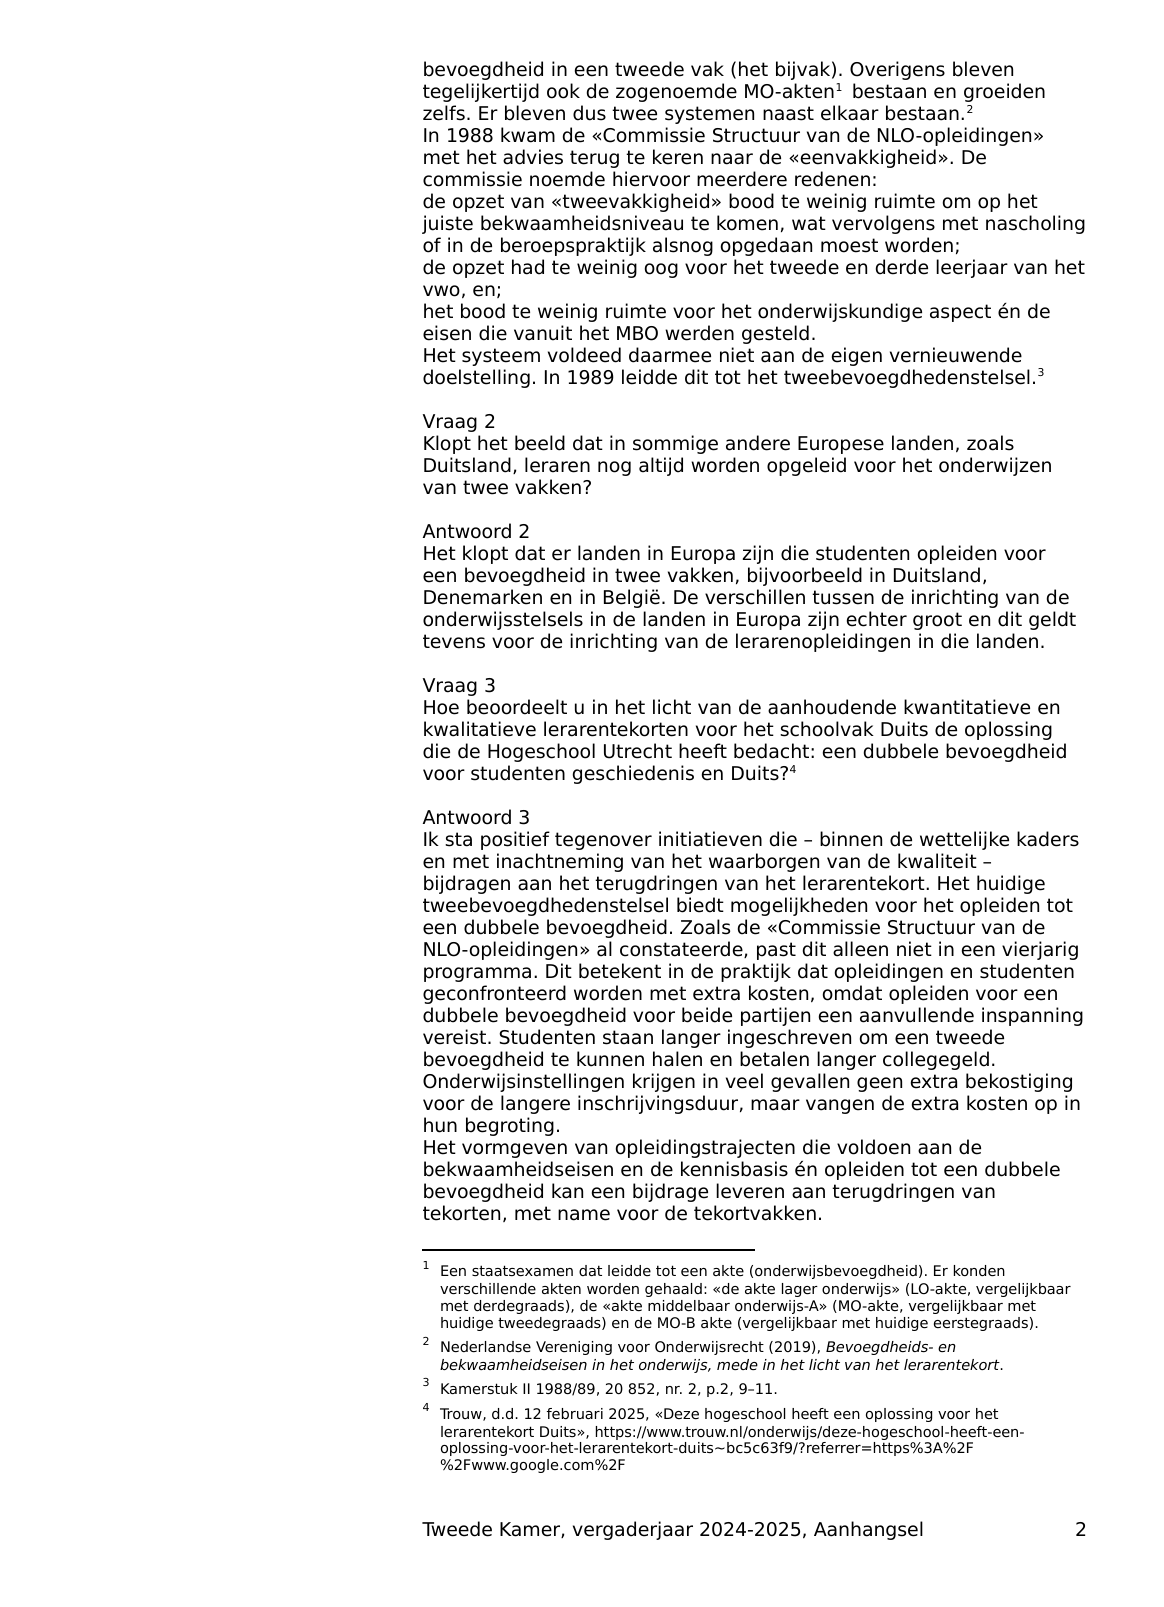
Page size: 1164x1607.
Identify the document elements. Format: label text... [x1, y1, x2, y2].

text Nederlandse Vereniging voor Onderwijsrecht (2019), Bevoegdheids- en bekwaamheidseisen in het onderwijs, mede in het licht van het lerarentekort. [422, 1335, 1087, 1374]
text Kamerstuk II 1988/89, 20 852, nr. 2, p.2, 9–11. [422, 1377, 1087, 1399]
text Trouw, d.d. 12 februari 2025, «Deze hogeschool heeft een oplossing voor het lerarentekort Duits», https://www.trouw.nl/onderwijs/deze-hogeschool-heeft-een-oplossing-voor-het-lerarentekort-duits~bc5c63f9/?referrer=https%3A%2F%2Fwww.google.com%2F [422, 1402, 1087, 1474]
text Antwoord 3 [422, 807, 1087, 829]
text Klopt het beeld dat in sommige andere Europese landen, zoals Duitsland, leraren nog altijd worden opgeleid voor het onderwijzen van twee vakken? [422, 433, 1087, 499]
text bevoegdheid in een tweede vak (het bijvak). Overigens bleven tegelijkertijd ook de zogenoemde MO-akten bestaan en groeiden zelfs. Er bleven dus twee systemen naast elkaar bestaan. [422, 59, 1087, 125]
text In 1988 kwam de «Commissie Structuur van de NLO-opleidingen» met het advies terug te keren naar de «eenvakkigheid». De commissie noemde hiervoor meerdere redenen: [422, 125, 1087, 191]
text Hoe beoordeelt u in het licht van de aanhoudende kwantitatieve en kwalitatieve lerarentekorten voor het schoolvak Duits de oplossing die de Hogeschool Utrecht heeft bedacht: een dubbele bevoegdheid voor studenten geschiedenis en Duits? [422, 697, 1087, 785]
text Het klopt dat er landen in Europa zijn die studenten opleiden voor een bevoegdheid in twee vakken, bijvoorbeeld in Duitsland, Denemarken en in België. De verschillen tussen de inrichting van de onderwijsstelsels in de landen in Europa zijn echter groot en dit geldt tevens voor de inrichting van de lerarenopleidingen in die landen. [422, 543, 1087, 653]
text Het vormgeven van opleidingstrajecten die voldoen aan de bekwaamheidseisen en de kennisbasis én opleiden tot een dubbele bevoegdheid kan een bijdrage leveren aan terugdringen van tekorten, met name voor de tekortvakken. [422, 1137, 1087, 1225]
text de opzet van «tweevakkigheid» bood te weinig ruimte om op het juiste bekwaamheidsniveau te komen, wat vervolgens met nascholing of in de beroepspraktijk alsnog opgedaan moest worden; [422, 191, 1087, 257]
text Vraag 2 [422, 411, 1087, 433]
text het bood te weinig ruimte voor het onderwijskundige aspect én de eisen die vanuit het MBO werden gesteld. [422, 301, 1087, 345]
text Antwoord 2 [422, 521, 1087, 543]
text Vraag 3 [422, 675, 1087, 697]
text de opzet had te weinig oog voor het tweede en derde leerjaar van het vwo, en; [422, 257, 1087, 301]
text Een staatsexamen dat leidde tot een akte (onderwijsbevoegdheid). Er konden verschillende akten worden gehaald: «de akte lager onderwijs» (LO-akte, vergelijkbaar met derdegraads), de «akte middelbaar onderwijs-A» (MO-akte, vergelijkbaar met huidige tweedegraads) en de MO-B akte (vergelijkbaar met huidige eerstegraads). [422, 1259, 1087, 1332]
text Ik sta positief tegenover initiatieven die – binnen de wettelijke kaders en met inachtneming van het waarborgen van de kwaliteit – bijdragen aan het terugdringen van het lerarentekort. Het huidige tweebevoegdhedenstelsel biedt mogelijkheden voor het opleiden tot een dubbele bevoegdheid. Zoals de «Commissie Structuur van de NLO-opleidingen» al constateerde, past dit alleen niet in een vierjarig programma. Dit betekent in de praktijk dat opleidingen en studenten geconfronteerd worden met extra kosten, omdat opleiden voor een dubbele bevoegdheid voor beide partijen een aanvullende inspanning vereist. Studenten staan langer ingeschreven om een tweede bevoegdheid te kunnen halen en betalen langer collegegeld. Onderwijsinstellingen krijgen in veel gevallen geen extra bekostiging voor de langere inschrijvingsduur, maar vangen de extra kosten op in hun begroting. [422, 829, 1087, 1137]
text Het systeem voldeed daarmee niet aan de eigen vernieuwende doelstelling. In 1989 leidde dit tot het tweebevoegdhedenstelsel. [422, 345, 1087, 389]
